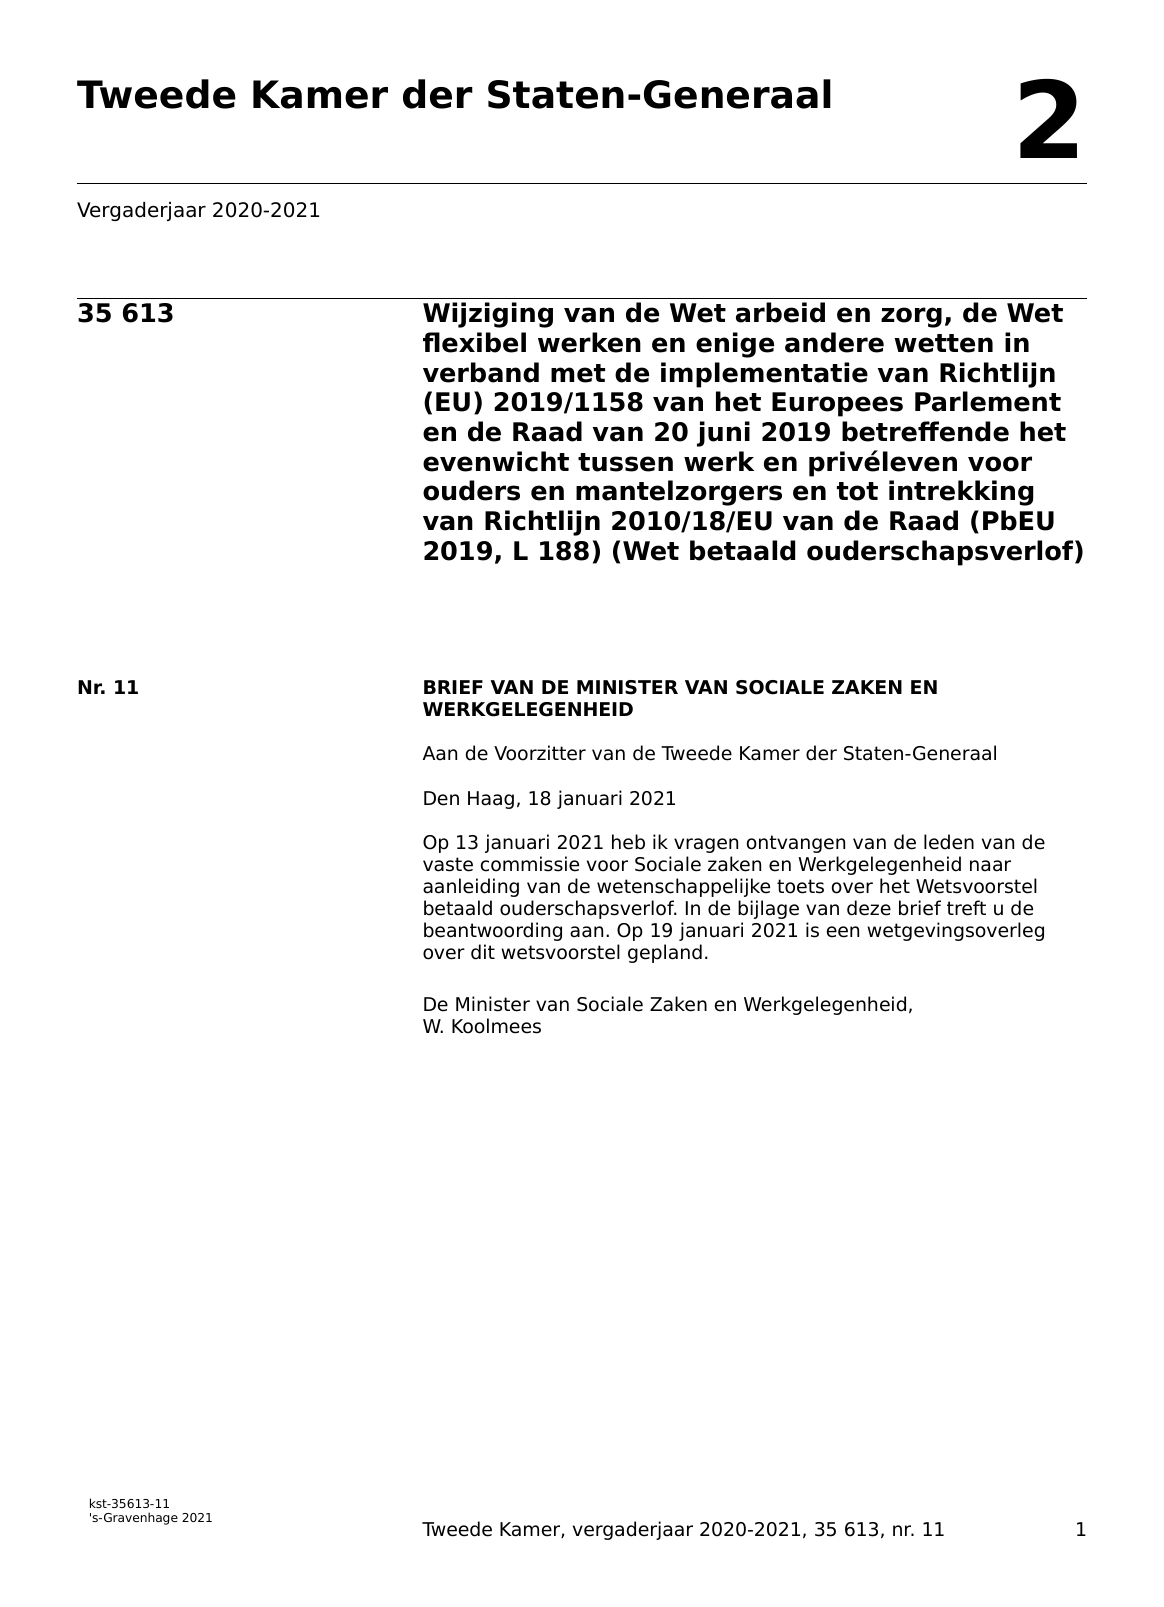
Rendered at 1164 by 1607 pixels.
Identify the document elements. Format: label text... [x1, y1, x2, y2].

subtitle 35 613 Wijziging van de Wet arbeid en zorg, de Wet flexibel werken en enige andere wetten in verband met de implementatie van Richtlijn (EU) 2019/1158 van het Europees Parlement en de Raad van 20 juni 2019 betreffende het evenwicht tussen werk en privéleven voor ouders en mantelzorgers en tot intrekking van Richtlijn 2010/18/EU van de Raad (PbEU 2019, L 188) (Wet betaald ouderschapsverlof) [77, 299, 1087, 566]
table_header Tweede Kamer der Staten-Generaal [77, 59, 886, 183]
text 's-Gravenhage 2021 [88, 1511, 323, 1525]
text Den Haag, 18 januari 2021 [422, 787, 1087, 809]
subtitle Nr. 11 BRIEF VAN DE MINISTER VAN SOCIALE ZAKEN EN WERKGELEGENHEID [77, 677, 1087, 721]
text kst-35613-11 [88, 1497, 323, 1511]
text Op 13 januari 2021 heb ik vragen ontvangen van de leden van de vaste commissie voor Sociale zaken en Werkgelegenheid naar aanleiding van de wetenschappelijke toets over het Wetsvoorstel betaald ouderschapsverlof. In de bijlage van deze brief treft u de beantwoording aan. Op 19 januari 2021 is een wetgevingsoverleg over dit wetsvoorstel gepland. [422, 832, 1087, 963]
table_header 2 [886, 59, 1087, 183]
text Aan de Voorzitter van de Tweede Kamer der Staten-Generaal [422, 743, 1087, 765]
text De Minister van Sociale Zaken en Werkgelegenheid, W. Koolmees [422, 993, 1087, 1037]
table_cell Vergaderjaar 2020-2021 [77, 184, 1087, 298]
